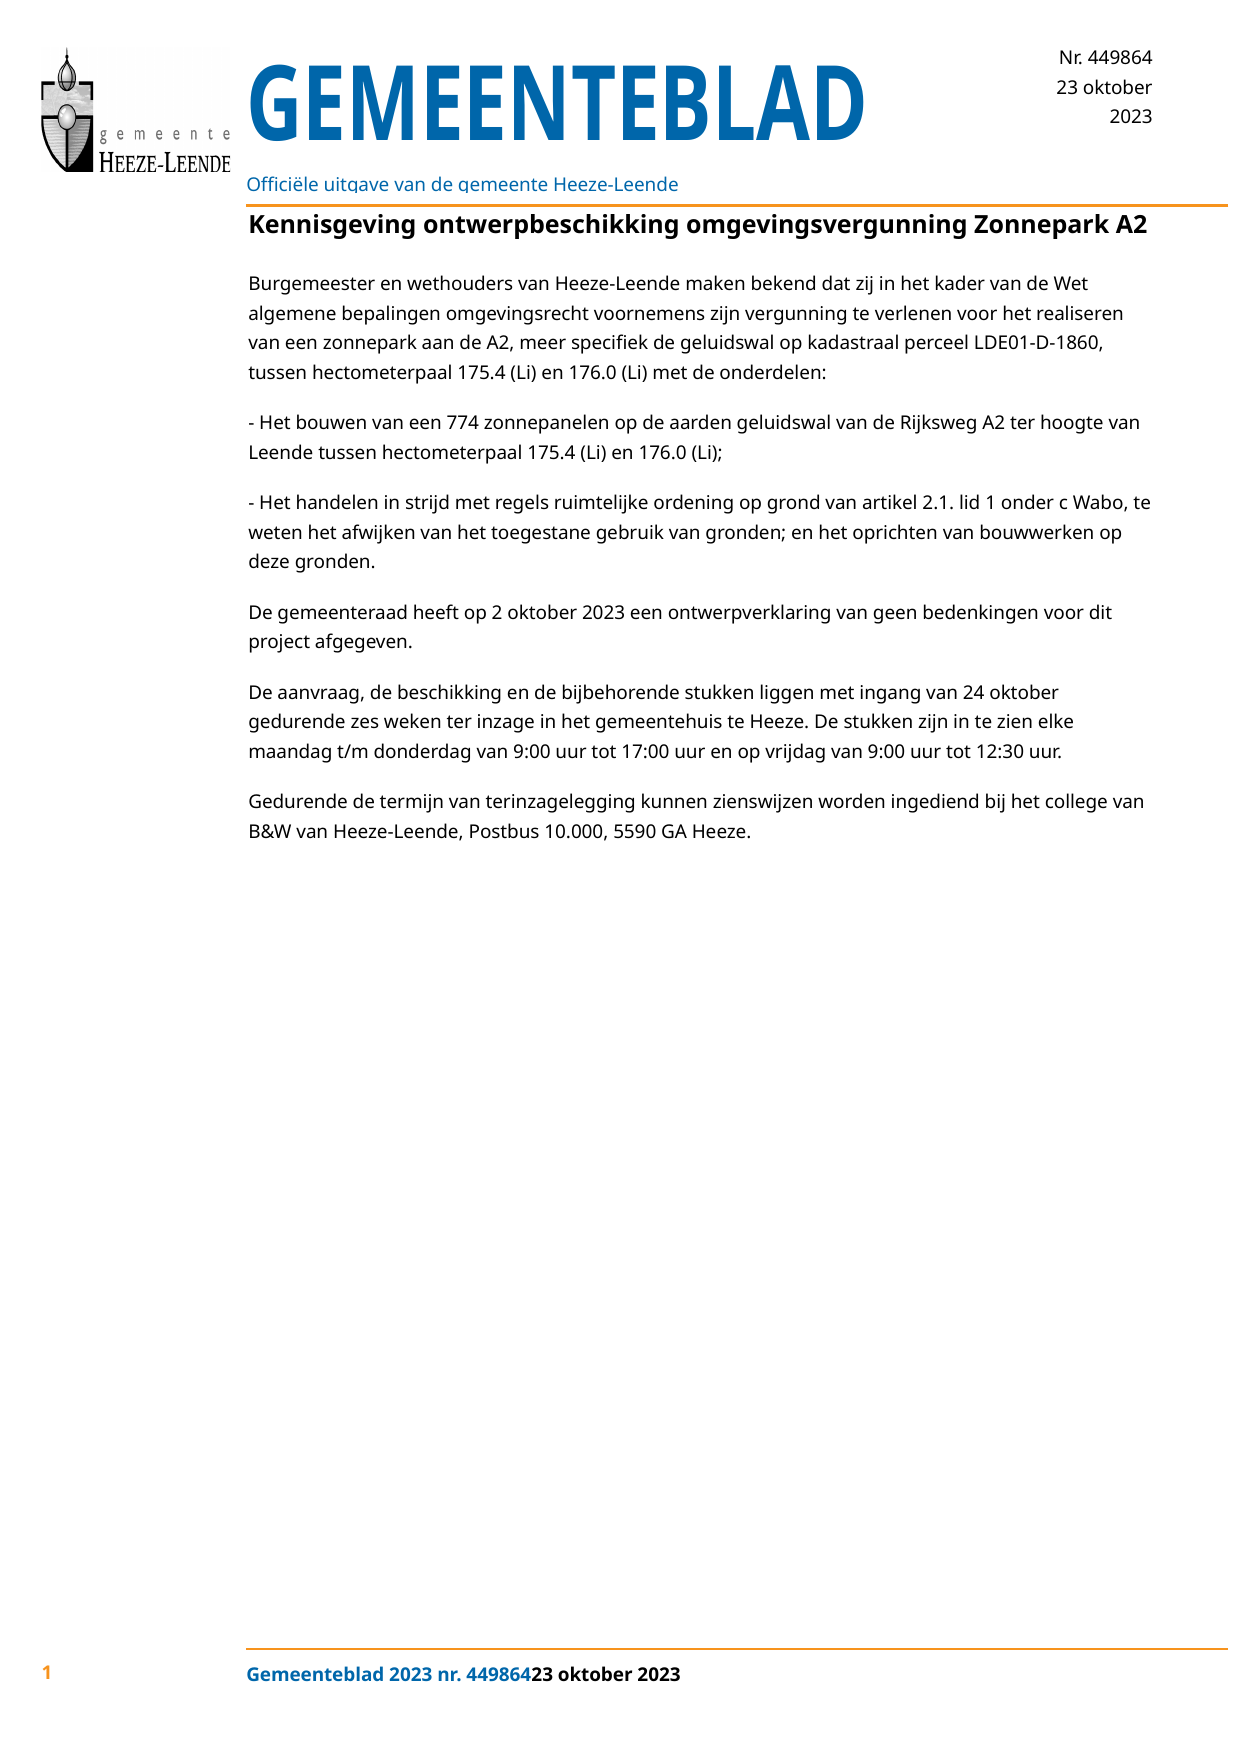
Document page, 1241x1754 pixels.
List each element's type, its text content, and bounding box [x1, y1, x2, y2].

text Kennisgeving ontwerpbeschikking omgevingsvergunning Zonnepark A2 [248, 207, 1152, 241]
picture [41, 47, 231, 172]
text Gedurende de termijn van terinzagelegging kunnen zienswijzen worden ingediend bij het college van B&W van Heeze-Leende, Postbus 10.000, 5590 GA Heeze. [248, 789, 1152, 844]
text De gemeenteraad heeft op 2 oktober 2023 een ontwerpverklaring van geen bedenkingen voor dit project afgegeven. [248, 599, 1152, 654]
text Burgemeester en wethouders van Heeze-Leende maken bekend dat zij in het kader van de Wet algemene bepalingen omgevingsrecht voornemens zijn vergunning te verlenen voor het realiseren van een zonnepark aan de A2, meer specifiek de geluidswal op kadastraal perceel LDE01-D-1860, tussen hectometerpaal 175.4 (Li) en 176.0 (Li) met de onderdelen: [248, 270, 1152, 385]
text De aanvraag, de beschikking en de bijbehorende stukken liggen met ingang van 24 oktober gedurende zes weken ter inzage in het gemeentehuis te Heeze. De stukken zijn in te zien elke maandag t/m donderdag van 9:00 uur tot 17:00 uur en op vrijdag van 9:00 uur tot 12:30 uur. [248, 679, 1152, 764]
text - Het handelen in strijd met regels ruimtelijke ordening op grond van artikel 2.1. lid 1 onder c Wabo, te weten het afwijken van het toegestane gebruik van gronden; en het oprichten van bouwwerken op deze gronden. [248, 489, 1152, 574]
text - Het bouwen van een 774 zonnepanelen op de aarden geluidswal van de Rijksweg A2 ter hoogte van Leende tussen hectometerpaal 175.4 (Li) en 176.0 (Li); [248, 409, 1152, 465]
